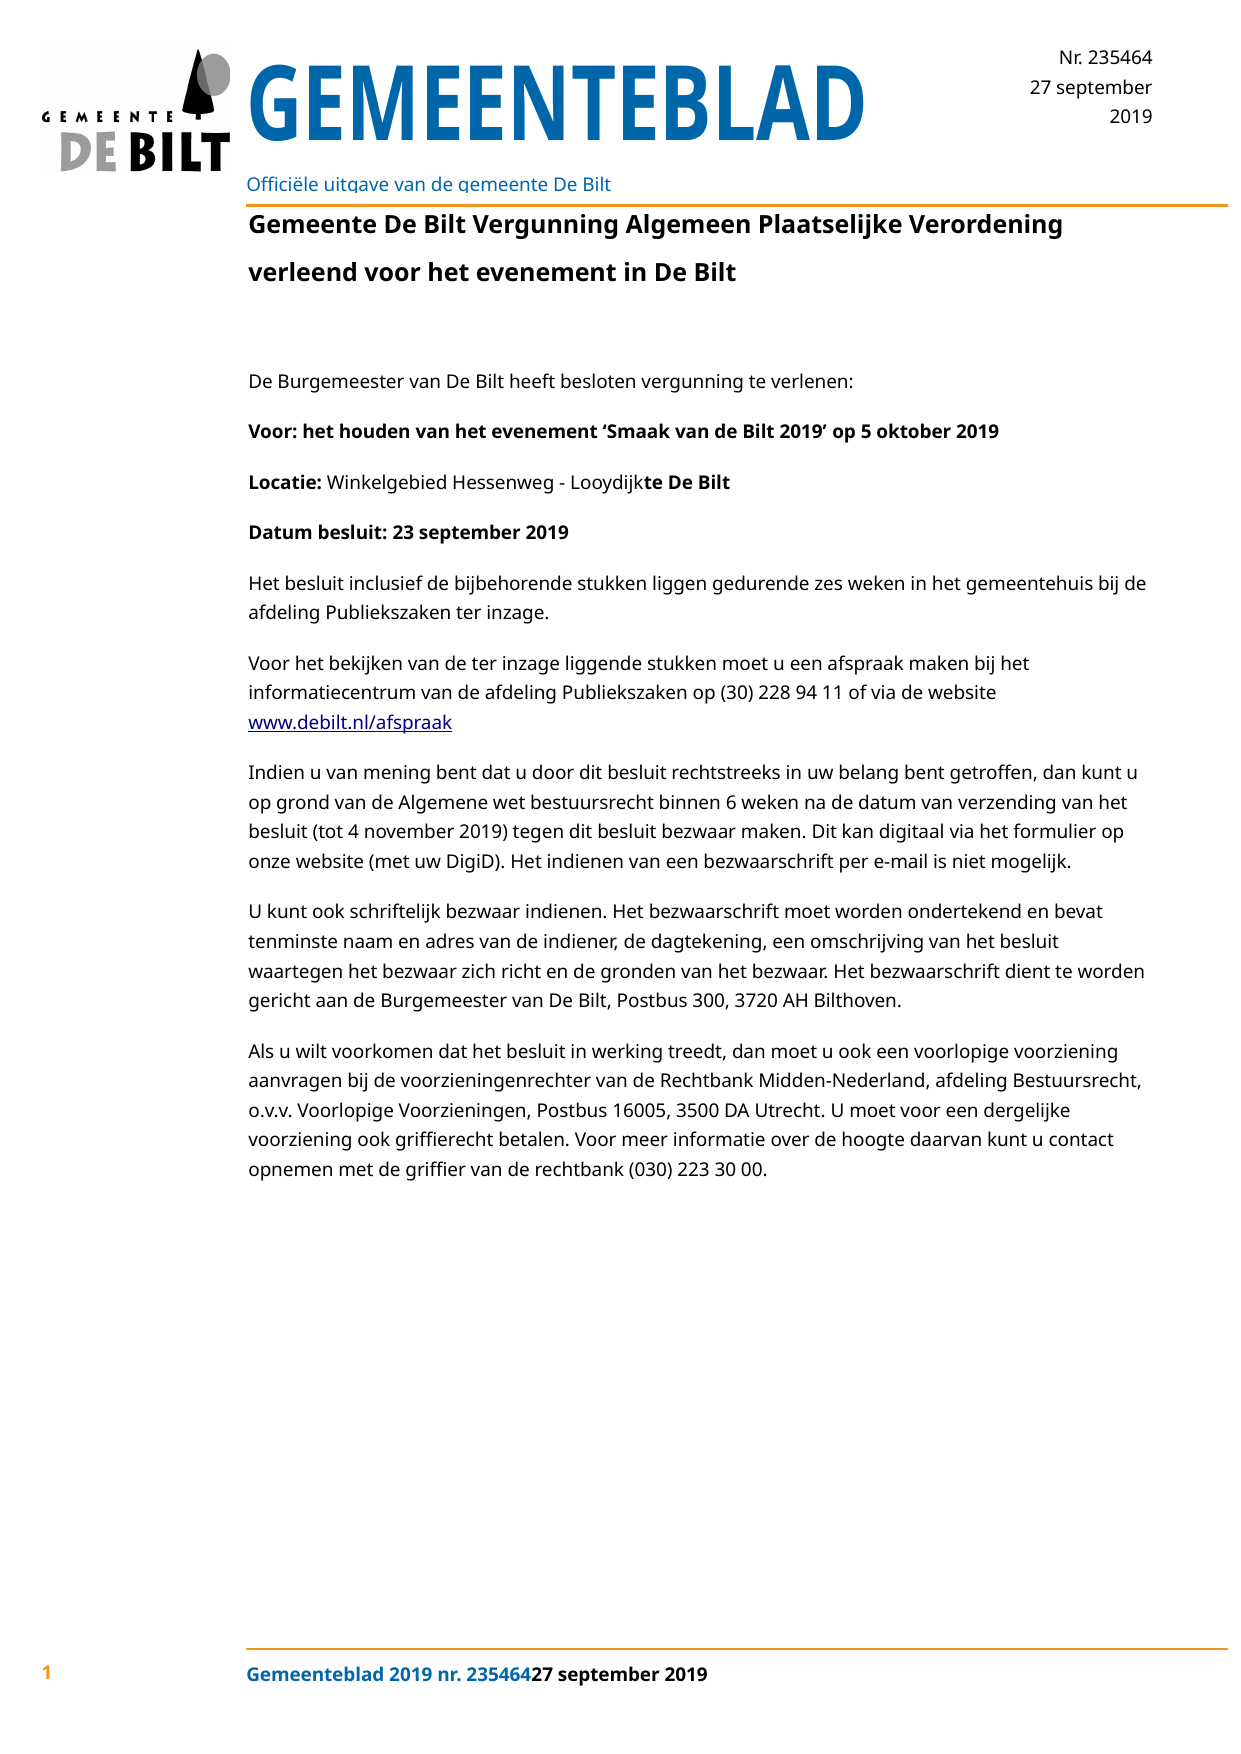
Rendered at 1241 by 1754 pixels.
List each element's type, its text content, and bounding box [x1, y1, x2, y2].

text Als u wilt voorkomen dat het besluit in werking treedt, dan moet u ook een voorlopige voorziening aanvragen bij de voorzieningenrechter van de Rechtbank Midden-Nederland, afdeling Bestuursrecht, o.v.v. Voorlopige Voorzieningen, Postbus 16005, 3500 DA Utrecht. U moet voor een dergelijke voorziening ook griffierecht betalen. Voor meer informatie over de hoogte daarvan kunt u contact opnemen met de griffier van de rechtbank (030) 223 30 00. [248, 1038, 1152, 1182]
text Voor het bekijken van de ter inzage liggende stukken moet u een afspraak maken bij het informatiecentrum van de afdeling Publiekszaken op (30) 228 94 11 of via de website www.debilt.nl/afspraak [248, 650, 1152, 735]
text U kunt ook schriftelijk bezwaar indienen. Het bezwaarschrift moet worden ondertekend en bevat tenminste naam en adres van de indiener, de dagtekening, een omschrijving van het besluit waartegen het bezwaar zich richt en de gronden van het bezwaar. Het bezwaarschrift dient te worden gericht aan de Burgemeester van De Bilt, Postbus 300, 3720 AH Bilthoven. [248, 899, 1152, 1013]
text Datum besluit: 23 september 2019 [248, 519, 1152, 545]
text Voor: het houden van het evenement ‘Smaak van de Bilt 2019’ op 5 oktober 2019 [248, 419, 1152, 444]
text Gemeente De Bilt Vergunning Algemeen Plaatselijke Verordening verleend voor het evenement in De Bilt [248, 207, 1152, 288]
text Locatie: Winkelgebied Hessenweg - Looydijkte De Bilt [248, 469, 1152, 495]
text Indien u van mening bent dat u door dit besluit rechtstreeks in uw belang bent getroffen, dan kunt u op grond van de Algemene wet bestuursrecht binnen 6 weken na de datum van verzending van het besluit (tot 4 november 2019) tegen dit besluit bezwaar maken. Dit kan digitaal via het formulier op onze website (met uw DigiD). Het indienen van een bezwaarschrift per e-mail is niet mogelijk. [248, 759, 1152, 874]
text De Burgemeester van De Bilt heeft besloten vergunning te verlenen: [248, 368, 1152, 394]
picture [41, 47, 231, 172]
text Het besluit inclusief de bijbehorende stukken liggen gedurende zes weken in het gemeentehuis bij de afdeling Publiekszaken ter inzage. [248, 570, 1152, 625]
